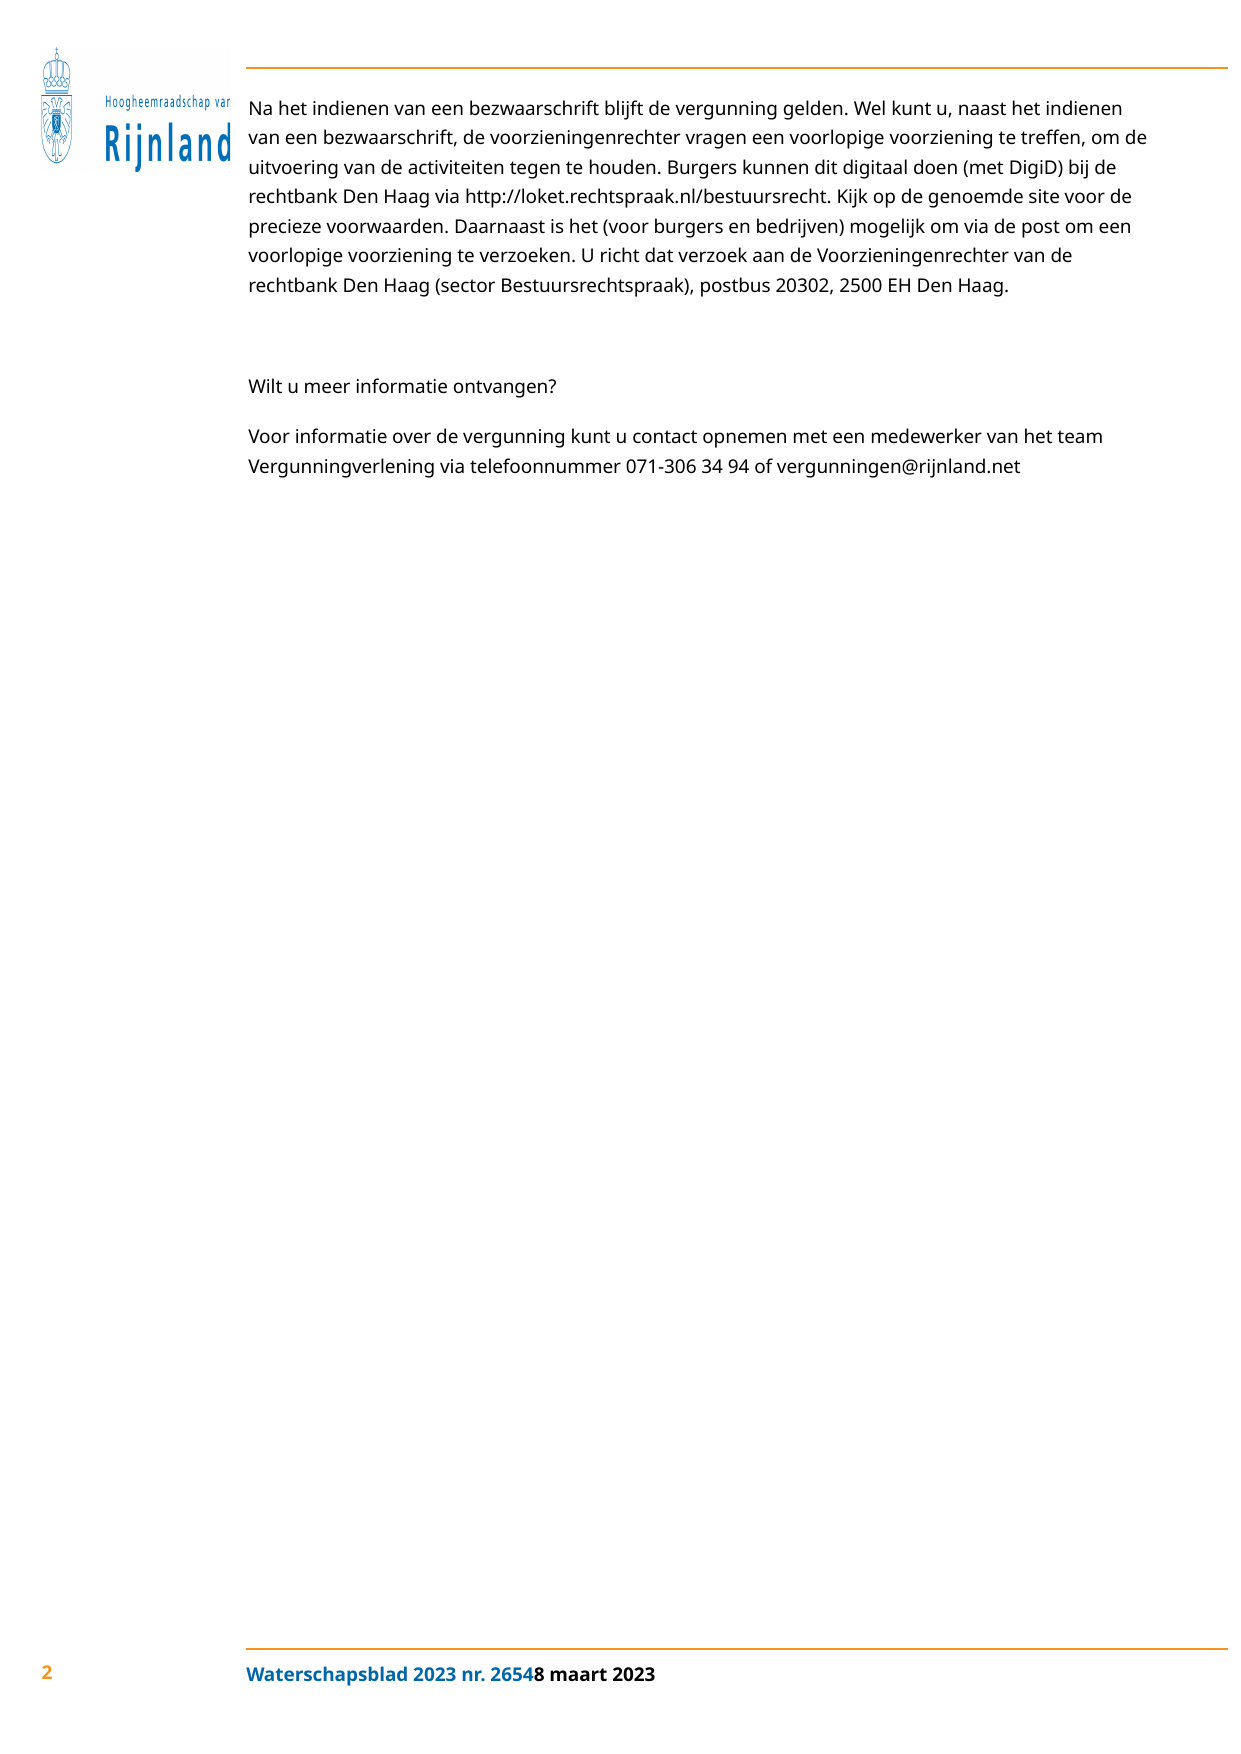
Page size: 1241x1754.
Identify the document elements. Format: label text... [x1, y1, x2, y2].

text Na het indienen van een bezwaarschrift blijft de vergunning gelden. Wel kunt u, naast het indienen van een bezwaarschrift, de voorzieningenrechter vragen een voorlopige voorziening te treffen, om de uitvoering van de activiteiten tegen te houden. Burgers kunnen dit digitaal doen (met DigiD) bij de rechtbank Den Haag via http://loket.rechtspraak.nl/bestuursrecht. Kijk op de genoemde site voor de precieze voorwaarden. Daarnaast is het (voor burgers en bedrijven) mogelijk om via de post om een voorlopige voorziening te verzoeken. U richt dat verzoek aan de Voorzieningenrechter van de rechtbank Den Haag (sector Bestuursrechtspraak), postbus 20302, 2500 EH Den Haag. [248, 95, 1152, 298]
picture [41, 47, 231, 172]
text Voor informatie over de vergunning kunt u contact opnemen met een medewerker van het team Vergunningverlening via telefoonnummer 071-306 34 94 of vergunningen@rijnland.net [248, 423, 1152, 479]
text Wilt u meer informatie ontvangen? [248, 373, 1152, 399]
